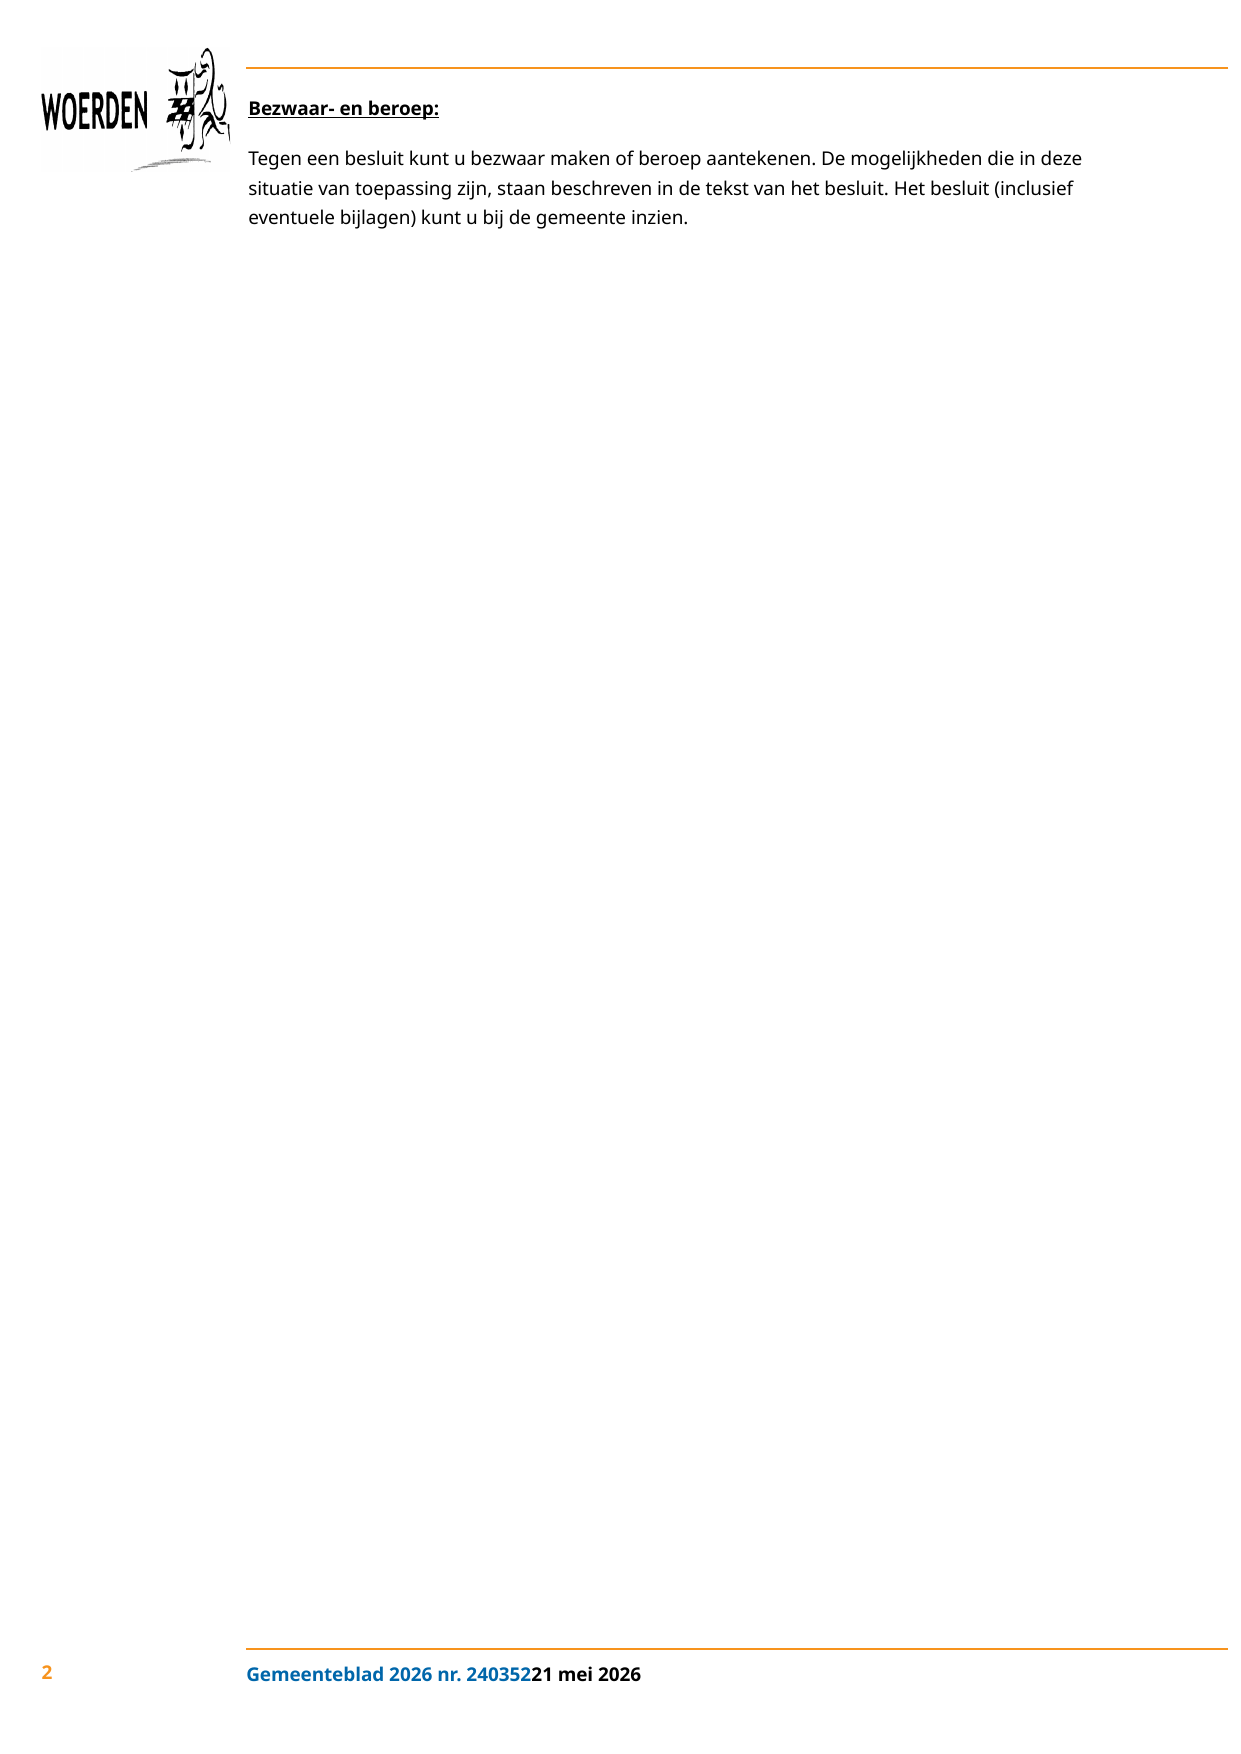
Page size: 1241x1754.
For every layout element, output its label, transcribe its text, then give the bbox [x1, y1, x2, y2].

picture [41, 47, 231, 172]
text Tegen een besluit kunt u bezwaar maken of beroep aantekenen. De mogelijkheden die in deze situatie van toepassing zijn, staan beschreven in de tekst van het besluit. Het besluit (inclusief eventuele bijlagen) kunt u bij de gemeente inzien. [248, 145, 1152, 230]
text Bezwaar- en beroep: [248, 95, 1152, 121]
